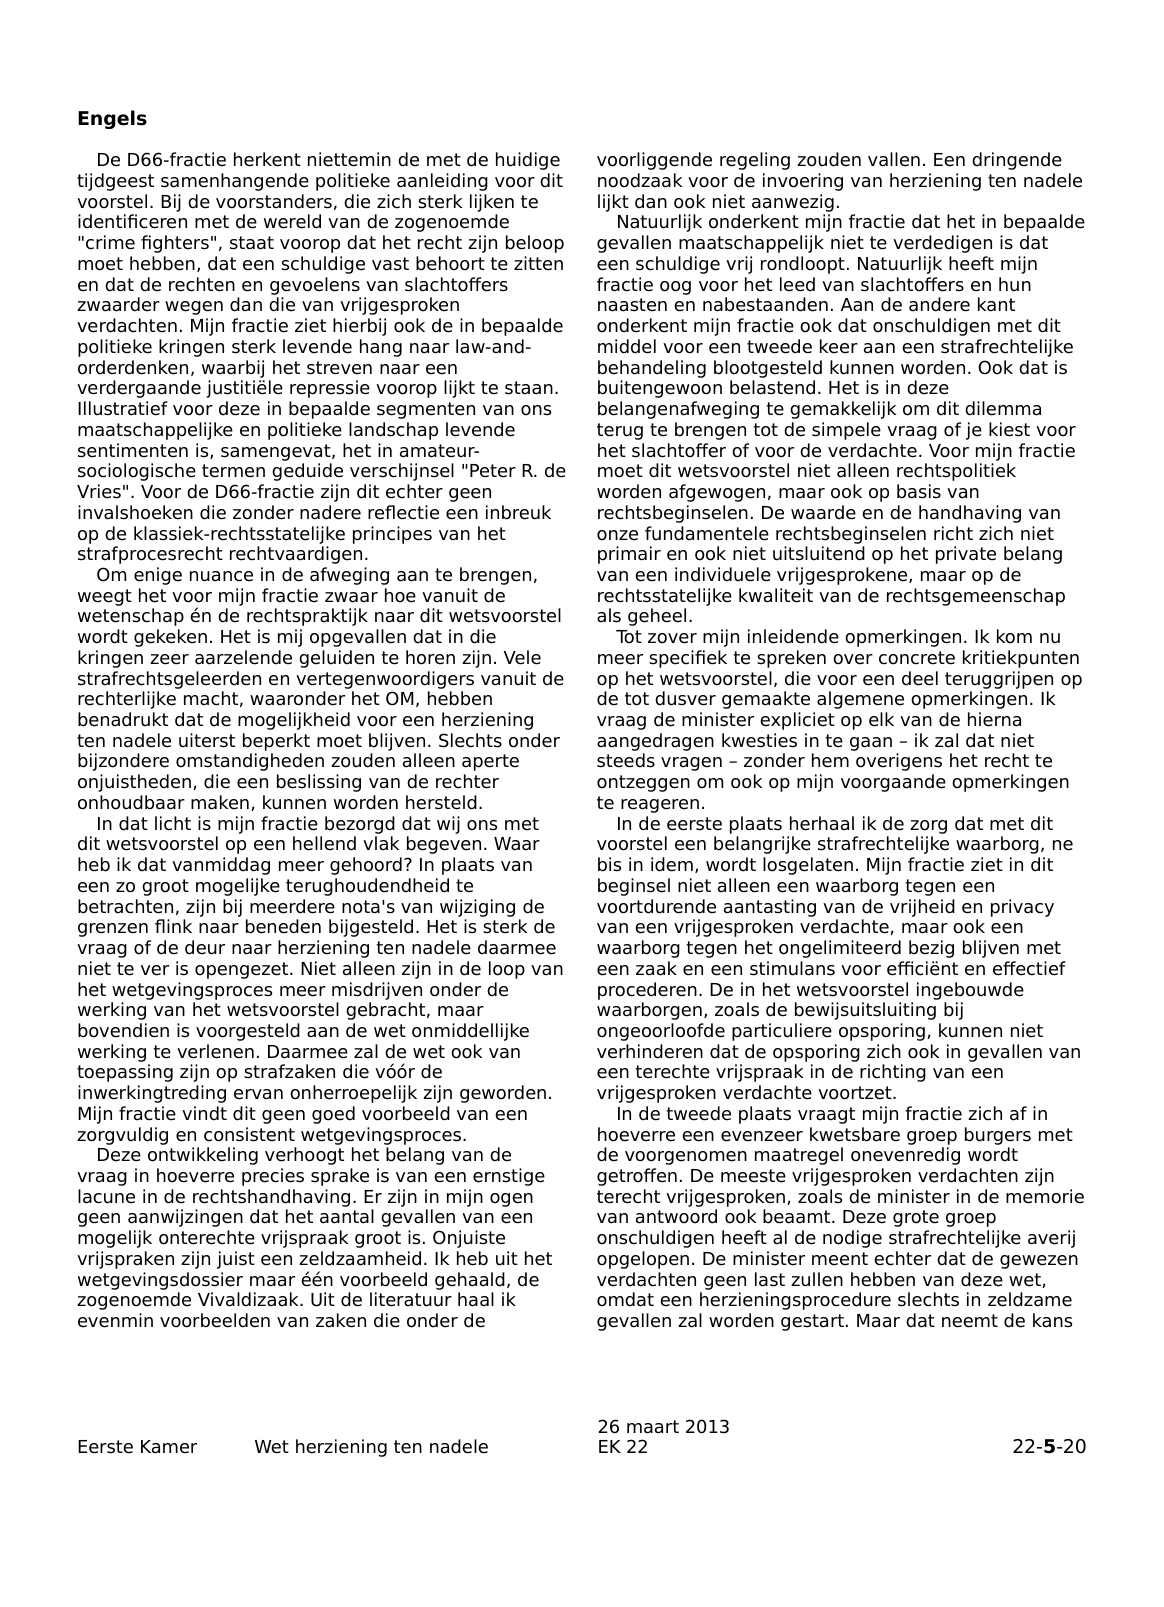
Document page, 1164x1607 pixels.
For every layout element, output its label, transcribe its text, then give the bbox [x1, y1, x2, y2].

text Natuurlijk onderkent mijn fractie dat het in bepaalde gevallen maatschappelijk niet te verdedigen is dat een schuldige vrij rondloopt. Natuurlijk heeft mijn fractie oog voor het leed van slachtoffers en hun naasten en nabestaanden. Aan de andere kant onderkent mijn fractie ook dat onschuldigen met dit middel voor een tweede keer aan een strafrechtelijke behandeling blootgesteld kunnen worden. Ook dat is buitengewoon belastend. Het is in deze belangenafweging te gemakkelijk om dit dilemma terug te brengen tot de simpele vraag of je kiest voor het slachtoffer of voor de verdachte. Voor mijn fractie moet dit wetsvoorstel niet alleen rechtspolitiek worden afgewogen, maar ook op basis van rechtsbeginselen. De waarde en de handhaving van onze fundamentele rechtsbeginselen richt zich niet primair en ook niet uitsluitend op het private belang van een individuele vrijgesprokene, maar op de rechtsstatelijke kwaliteit van de rechtsgemeenschap als geheel. [596, 212, 1087, 627]
text In de tweede plaats vraagt mijn fractie zich af in hoeverre een evenzeer kwetsbare groep burgers met de voorgenomen maatregel onevenredig wordt getroffen. De meeste vrijgesproken verdachten zijn terecht vrijgesproken, zoals de minister in de memorie van antwoord ook beaamt. Deze grote groep onschuldigen heeft al de nodige strafrechtelijke averij opgelopen. De minister meent echter dat de gewezen verdachten geen last zullen hebben van deze wet, omdat een herzieningsprocedure slechts in zeldzame gevallen zal worden gestart. Maar dat neemt de kans [596, 1104, 1087, 1332]
text Deze ontwikkeling verhoogt het belang van de vraag in hoeverre precies sprake is van een ernstige lacune in de rechtshandhaving. Er zijn in mijn ogen geen aanwijzingen dat het aantal gevallen van een mogelijk onterechte vrijspraak groot is. Onjuiste vrijspraken zijn juist een zeldzaamheid. Ik heb uit het wetgevingsdossier maar één voorbeeld gehaald, de zogenoemde Vivaldizaak. Uit de literatuur haal ik evenmin voorbeelden van zaken die onder de [77, 1145, 567, 1332]
text In de eerste plaats herhaal ik de zorg dat met dit voorstel een belangrijke strafrechtelijke waarborg, ne bis in idem, wordt losgelaten. Mijn fractie ziet in dit beginsel niet alleen een waarborg tegen een voortdurende aantasting van de vrijheid en privacy van een vrijgesproken verdachte, maar ook een waarborg tegen het ongelimiteerd bezig blijven met een zaak en een stimulans voor efficiënt en effectief procederen. De in het wetsvoorstel ingebouwde waarborgen, zoals de bewijsuitsluiting bij ongeoorloofde particuliere opsporing, kunnen niet verhinderen dat de opsporing zich ook in gevallen van een terechte vrijspraak in de richting van een vrijgesproken verdachte voortzet. [596, 813, 1087, 1104]
text voorliggende regeling zouden vallen. Een dringende noodzaak voor de invoering van herziening ten nadele lijkt dan ook niet aanwezig. [596, 150, 1087, 212]
text Om enige nuance in de afweging aan te brengen, weegt het voor mijn fractie zwaar hoe vanuit de wetenschap én de rechtspraktijk naar dit wetsvoorstel wordt gekeken. Het is mij opgevallen dat in die kringen zeer aarzelende geluiden te horen zijn. Vele strafrechtsgeleerden en vertegenwoordigers vanuit de rechterlijke macht, waaronder het OM, hebben benadrukt dat de mogelijkheid voor een herziening ten nadele uiterst beperkt moet blijven. Slechts onder bijzondere omstandigheden zouden alleen aperte onjuistheden, die een beslissing van de rechter onhoudbaar maken, kunnen worden hersteld. [77, 565, 567, 813]
text De D66-fractie herkent niettemin de met de huidige tijdgeest samenhangende politieke aanleiding voor dit voorstel. Bij de voorstanders, die zich sterk lijken te identificeren met de wereld van de zogenoemde "crime fighters", staat voorop dat het recht zijn beloop moet hebben, dat een schuldige vast behoort te zitten en dat de rechten en gevoelens van slachtoffers zwaarder wegen dan die van vrijgesproken verdachten. Mijn fractie ziet hierbij ook de in bepaalde politieke kringen sterk levende hang naar law-and-orderdenken, waarbij het streven naar een verdergaande justitiële repressie voorop lijkt te staan. Illustratief voor deze in bepaalde segmenten van ons maatschappelijke en politieke landschap levende sentimenten is, samengevat, het in amateur-sociologische termen geduide verschijnsel "Peter R. de Vries". Voor de D66-fractie zijn dit echter geen invalshoeken die zonder nadere reflectie een inbreuk op de klassiek-rechtsstatelijke principes van het strafprocesrecht rechtvaardigen. [77, 150, 567, 565]
text In dat licht is mijn fractie bezorgd dat wij ons met dit wetsvoorstel op een hellend vlak begeven. Waar heb ik dat vanmiddag meer gehoord? In plaats van een zo groot mogelijke terughoudendheid te betrachten, zijn bij meerdere nota's van wijziging de grenzen flink naar beneden bijgesteld. Het is sterk de vraag of de deur naar herziening ten nadele daarmee niet te ver is opengezet. Niet alleen zijn in de loop van het wetgevingsproces meer misdrijven onder de werking van het wetsvoorstel gebracht, maar bovendien is voorgesteld aan de wet onmiddellijke werking te verlenen. Daarmee zal de wet ook van toepassing zijn op strafzaken die vóór de inwerkingtreding ervan onherroepelijk zijn geworden. Mijn fractie vindt dit geen goed voorbeeld van een zorgvuldig en consistent wetgevingsproces. [77, 813, 567, 1145]
text Tot zover mijn inleidende opmerkingen. Ik kom nu meer specifiek te spreken over concrete kritiekpunten op het wetsvoorstel, die voor een deel teruggrijpen op de tot dusver gemaakte algemene opmerkingen. Ik vraag de minister expliciet op elk van de hierna aangedragen kwesties in te gaan – ik zal dat niet steeds vragen – zonder hem overigens het recht te ontzeggen om ook op mijn voorgaande opmerkingen te reageren. [596, 627, 1087, 813]
